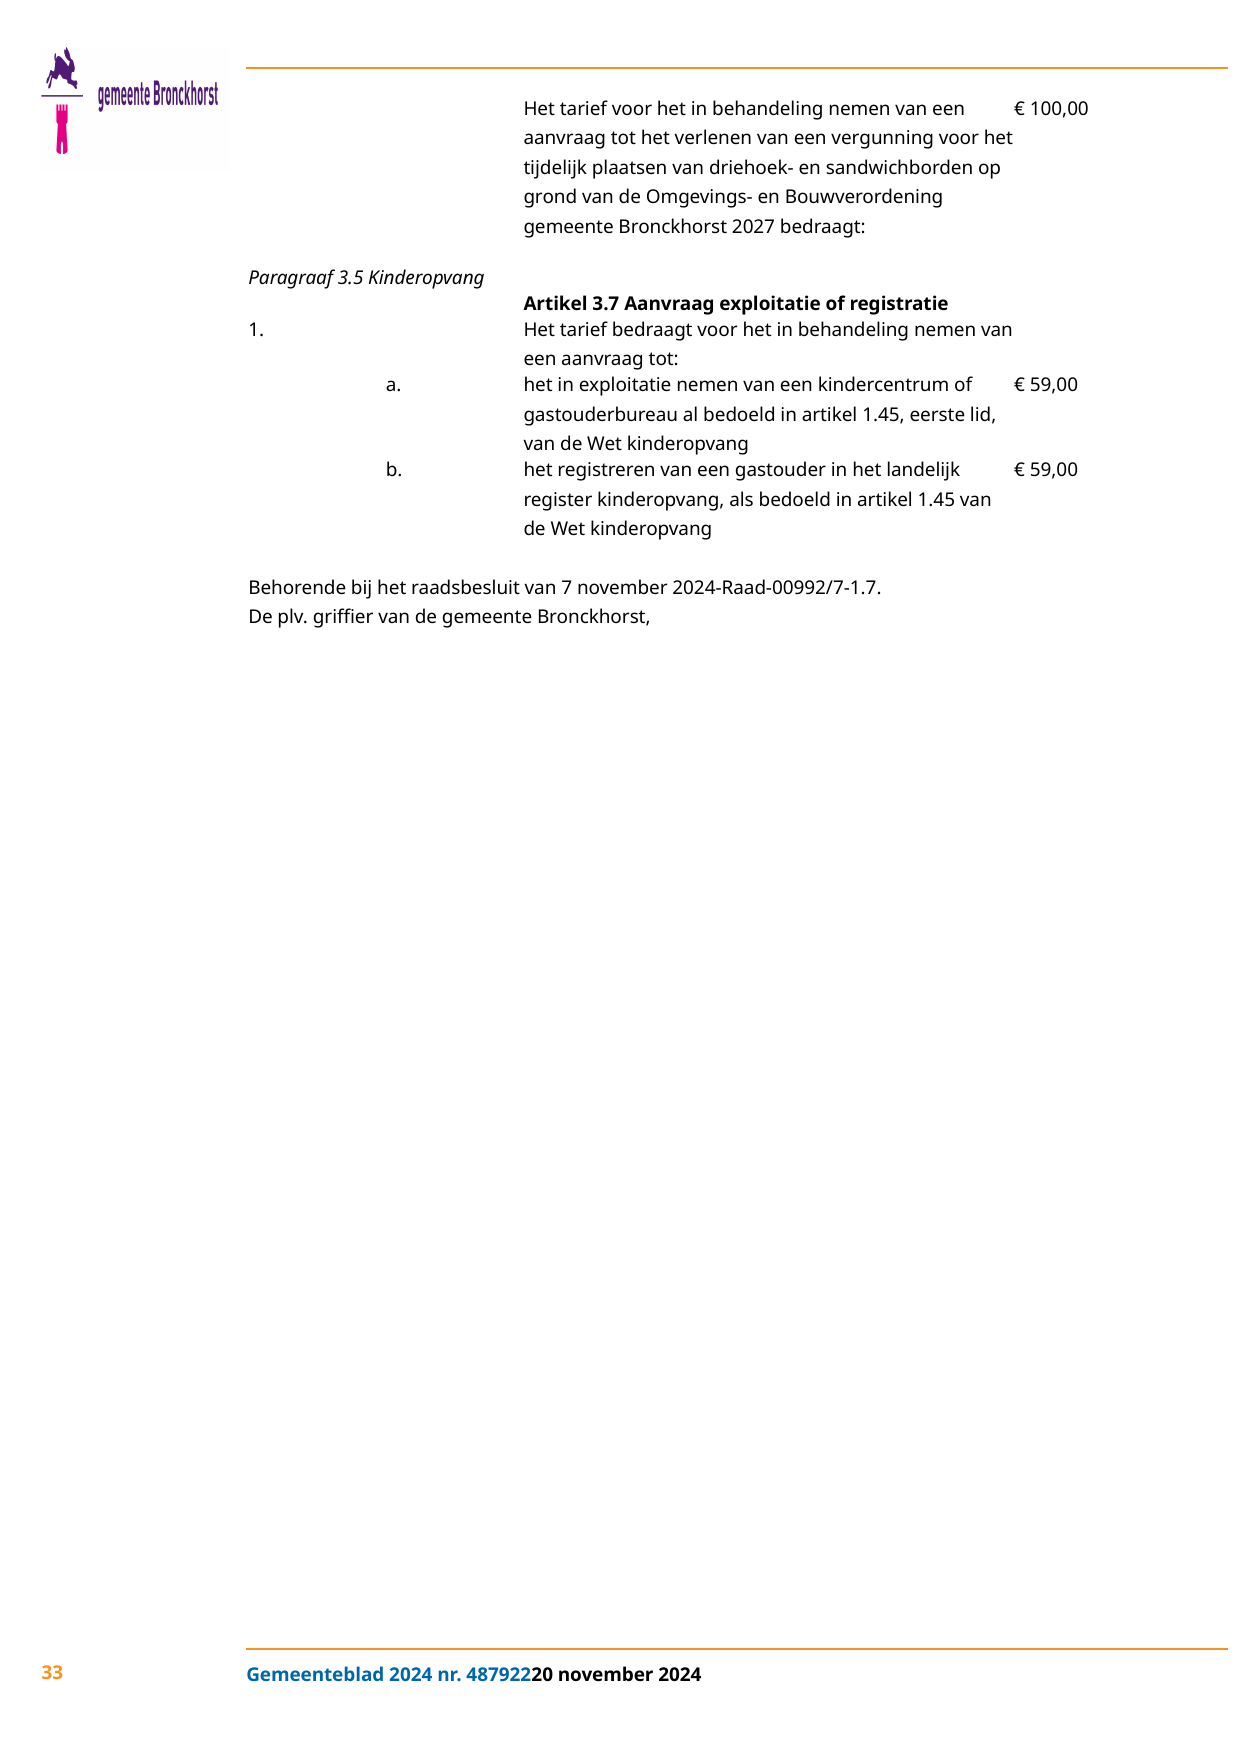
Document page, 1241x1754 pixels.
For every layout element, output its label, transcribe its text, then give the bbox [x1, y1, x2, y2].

table_cell [386, 239, 523, 264]
table_cell [248, 456, 386, 541]
table_cell € 100,00 [1014, 95, 1152, 239]
picture [41, 47, 231, 172]
table_cell [248, 371, 386, 456]
table_cell [523, 239, 1014, 264]
table_cell [1014, 316, 1152, 371]
text De plv. griffier van de gemeente Bronckhorst, [248, 603, 1152, 629]
table_cell het in exploitatie nemen van een kindercentrum of gastouderbureau al bedoeld in artikel 1.45, eerste lid, van de Wet kinderopvang [523, 371, 1014, 456]
table_cell € 59,00 [1014, 456, 1152, 541]
table_cell [248, 290, 386, 316]
table_cell [1014, 239, 1152, 264]
table_cell [386, 290, 523, 316]
text Behorende bij het raadsbesluit van 7 november 2024-Raad-00992/7-1.7. [248, 574, 1152, 600]
table_cell Het tarief voor het in behandeling nemen van een aanvraag tot het verlenen van een vergunning voor het tijdelijk plaatsen van driehoek- en sandwichborden op grond van de Omgevings- en Bouwverordening gemeente Bronckhorst 2027 bedraagt: [523, 95, 1014, 239]
table_cell Paragraaf 3.5 Kinderopvang [248, 265, 1014, 290]
table_cell [1014, 265, 1152, 290]
table_cell Artikel 3.7 Aanvraag exploitatie of registratie [523, 290, 1014, 316]
table_cell 1. [248, 316, 386, 371]
table_cell [386, 316, 523, 371]
table_cell € 59,00 [1014, 371, 1152, 456]
table_cell b. [386, 456, 523, 541]
table_cell [248, 239, 386, 264]
table_cell [386, 95, 523, 239]
table_cell [1014, 290, 1152, 316]
table_cell [248, 95, 386, 239]
table_cell het registreren van een gastouder in het landelijk register kinderopvang, als bedoeld in artikel 1.45 van de Wet kinderopvang [523, 456, 1014, 541]
table_cell a. [386, 371, 523, 456]
table_cell Het tarief bedraagt voor het in behandeling nemen van een aanvraag tot: [523, 316, 1014, 371]
